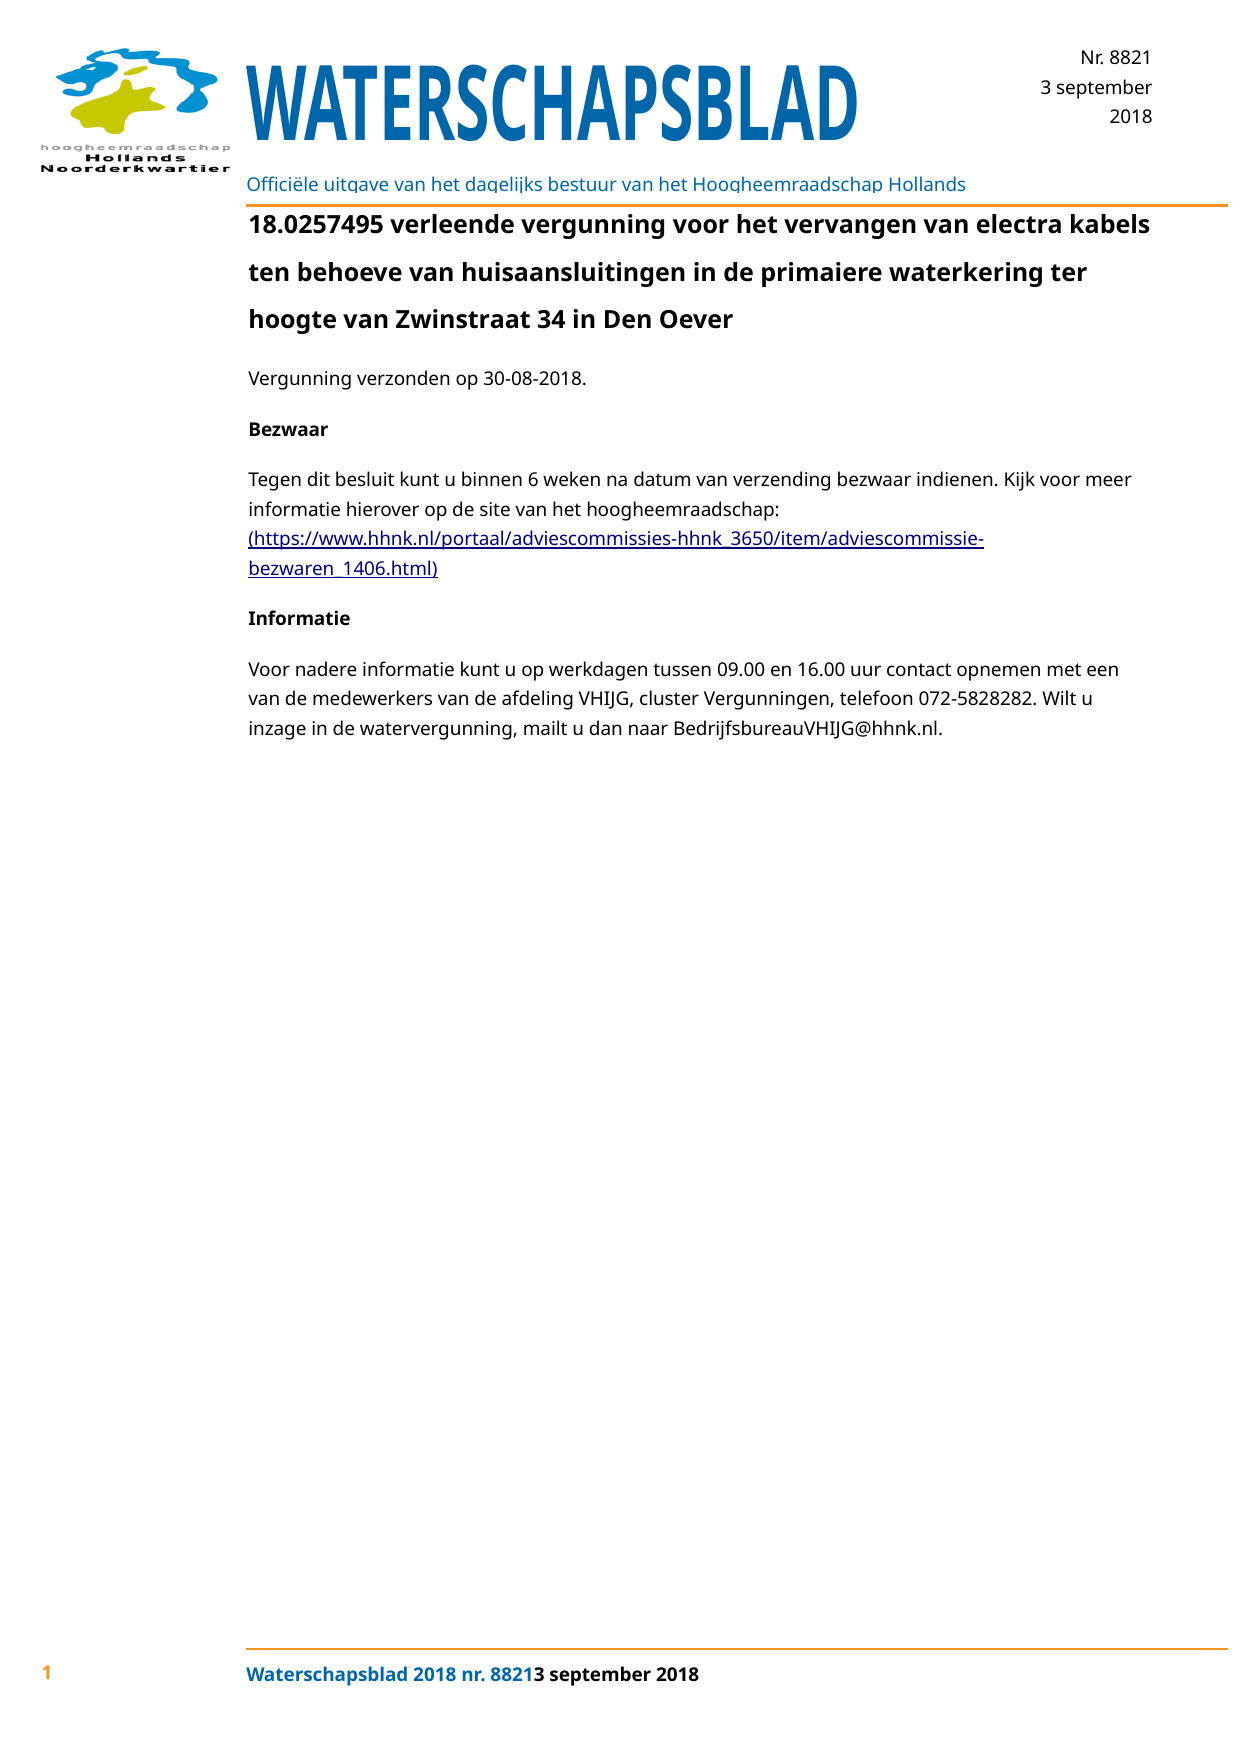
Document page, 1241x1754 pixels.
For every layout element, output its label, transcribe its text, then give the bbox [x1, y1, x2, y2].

text Informatie [248, 606, 1152, 631]
text Bezwaar [248, 416, 1152, 442]
text Vergunning verzonden op 30-08-2018. [248, 366, 1152, 391]
text 18.0257495 verleende vergunning voor het vervangen van electra kabels ten behoeve van huisaansluitingen in de primaiere waterkering ter hoogte van Zwinstraat 34 in Den Oever [248, 207, 1152, 336]
text Voor nadere informatie kunt u op werkdagen tussen 09.00 en 16.00 uur contact opnemen met een van de medewerkers van de afdeling VHIJG, cluster Vergunningen, telefoon 072-5828282. Wilt u inzage in de watervergunning, mailt u dan naar BedrijfsbureauVHIJG@hhnk.nl. [248, 656, 1152, 741]
picture [41, 47, 231, 172]
text Tegen dit besluit kunt u binnen 6 weken na datum van verzending bezwaar indienen. Kijk voor meer informatie hierover op de site van het hoogheemraadschap: (https://www.hhnk.nl/portaal/adviescommissies-hhnk_3650/item/adviescommissie-bezwaren_1406.html) [248, 466, 1152, 581]
